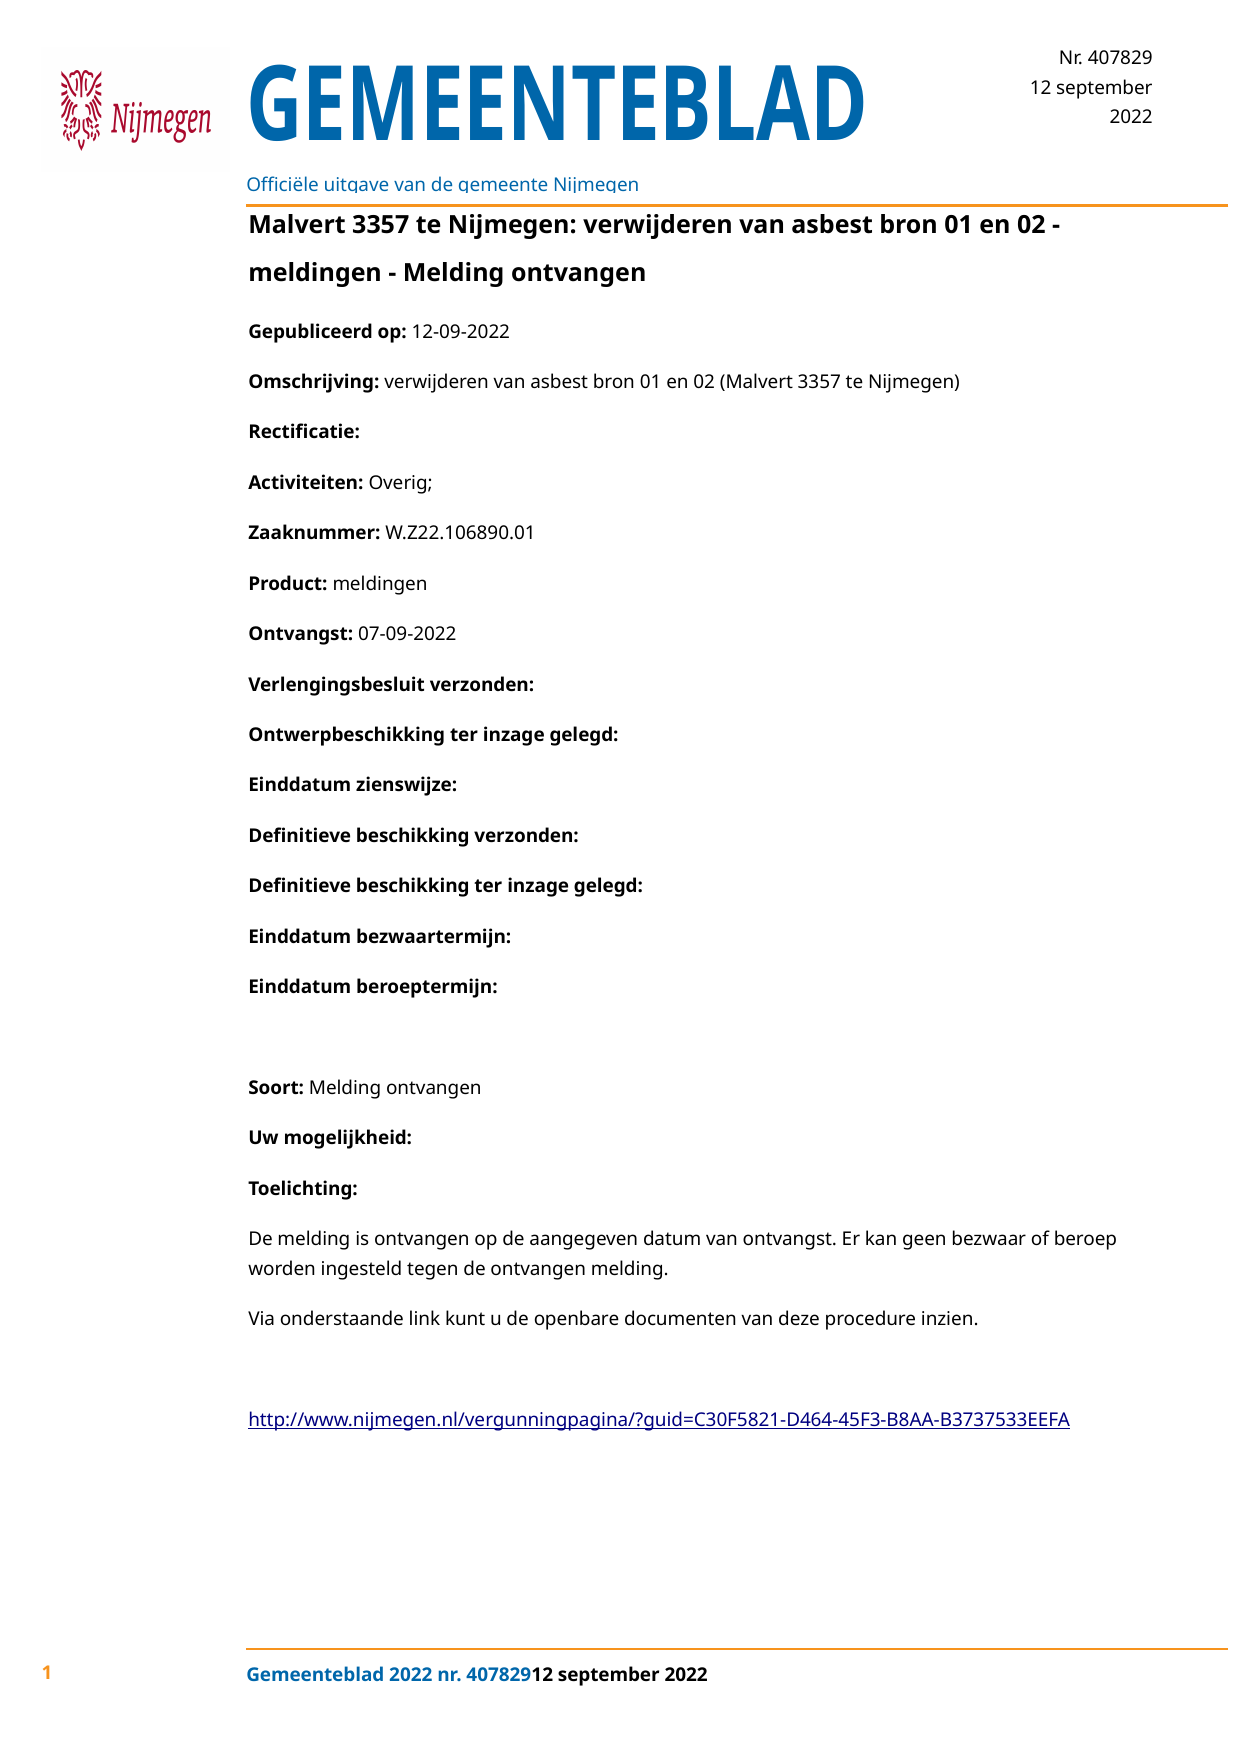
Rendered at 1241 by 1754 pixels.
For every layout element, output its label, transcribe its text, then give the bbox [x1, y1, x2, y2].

text Ontwerpbeschikking ter inzage gelegd: [248, 721, 1152, 747]
text Malvert 3357 te Nijmegen: verwijderen van asbest bron 01 en 02 - meldingen - Melding ontvangen [248, 207, 1152, 288]
text Uw mogelijkheid: [248, 1124, 1152, 1150]
text Zaaknummer: W.Z22.106890.01 [248, 519, 1152, 545]
text Einddatum zienswijze: [248, 772, 1152, 797]
text http://www.nijmegen.nl/vergunningpagina/?guid=C30F5821-D464-45F3-B8AA-B3737533EEFA [248, 1406, 1152, 1432]
text Gepubliceerd op: 12-09-2022 [248, 318, 1152, 344]
text Definitieve beschikking verzonden: [248, 822, 1152, 848]
text Product: meldingen [248, 570, 1152, 596]
picture [41, 47, 231, 172]
text Einddatum beroeptermijn: [248, 973, 1152, 999]
text Soort: Melding ontvangen [248, 1074, 1152, 1100]
text Toelichting: [248, 1175, 1152, 1201]
text Definitieve beschikking ter inzage gelegd: [248, 872, 1152, 898]
text De melding is ontvangen op de aangegeven datum van ontvangst. Er kan geen bezwaar of beroep worden ingesteld tegen de ontvangen melding. [248, 1225, 1152, 1281]
text Verlengingsbesluit verzonden: [248, 671, 1152, 697]
text Einddatum bezwaartermijn: [248, 923, 1152, 949]
text Ontvangst: 07-09-2022 [248, 620, 1152, 646]
text Omschrijving: verwijderen van asbest bron 01 en 02 (Malvert 3357 te Nijmegen) [248, 368, 1152, 394]
text Activiteiten: Overig; [248, 469, 1152, 495]
text Rectificatie: [248, 419, 1152, 444]
text Via onderstaande link kunt u de openbare documenten van deze procedure inzien. [248, 1305, 1152, 1331]
